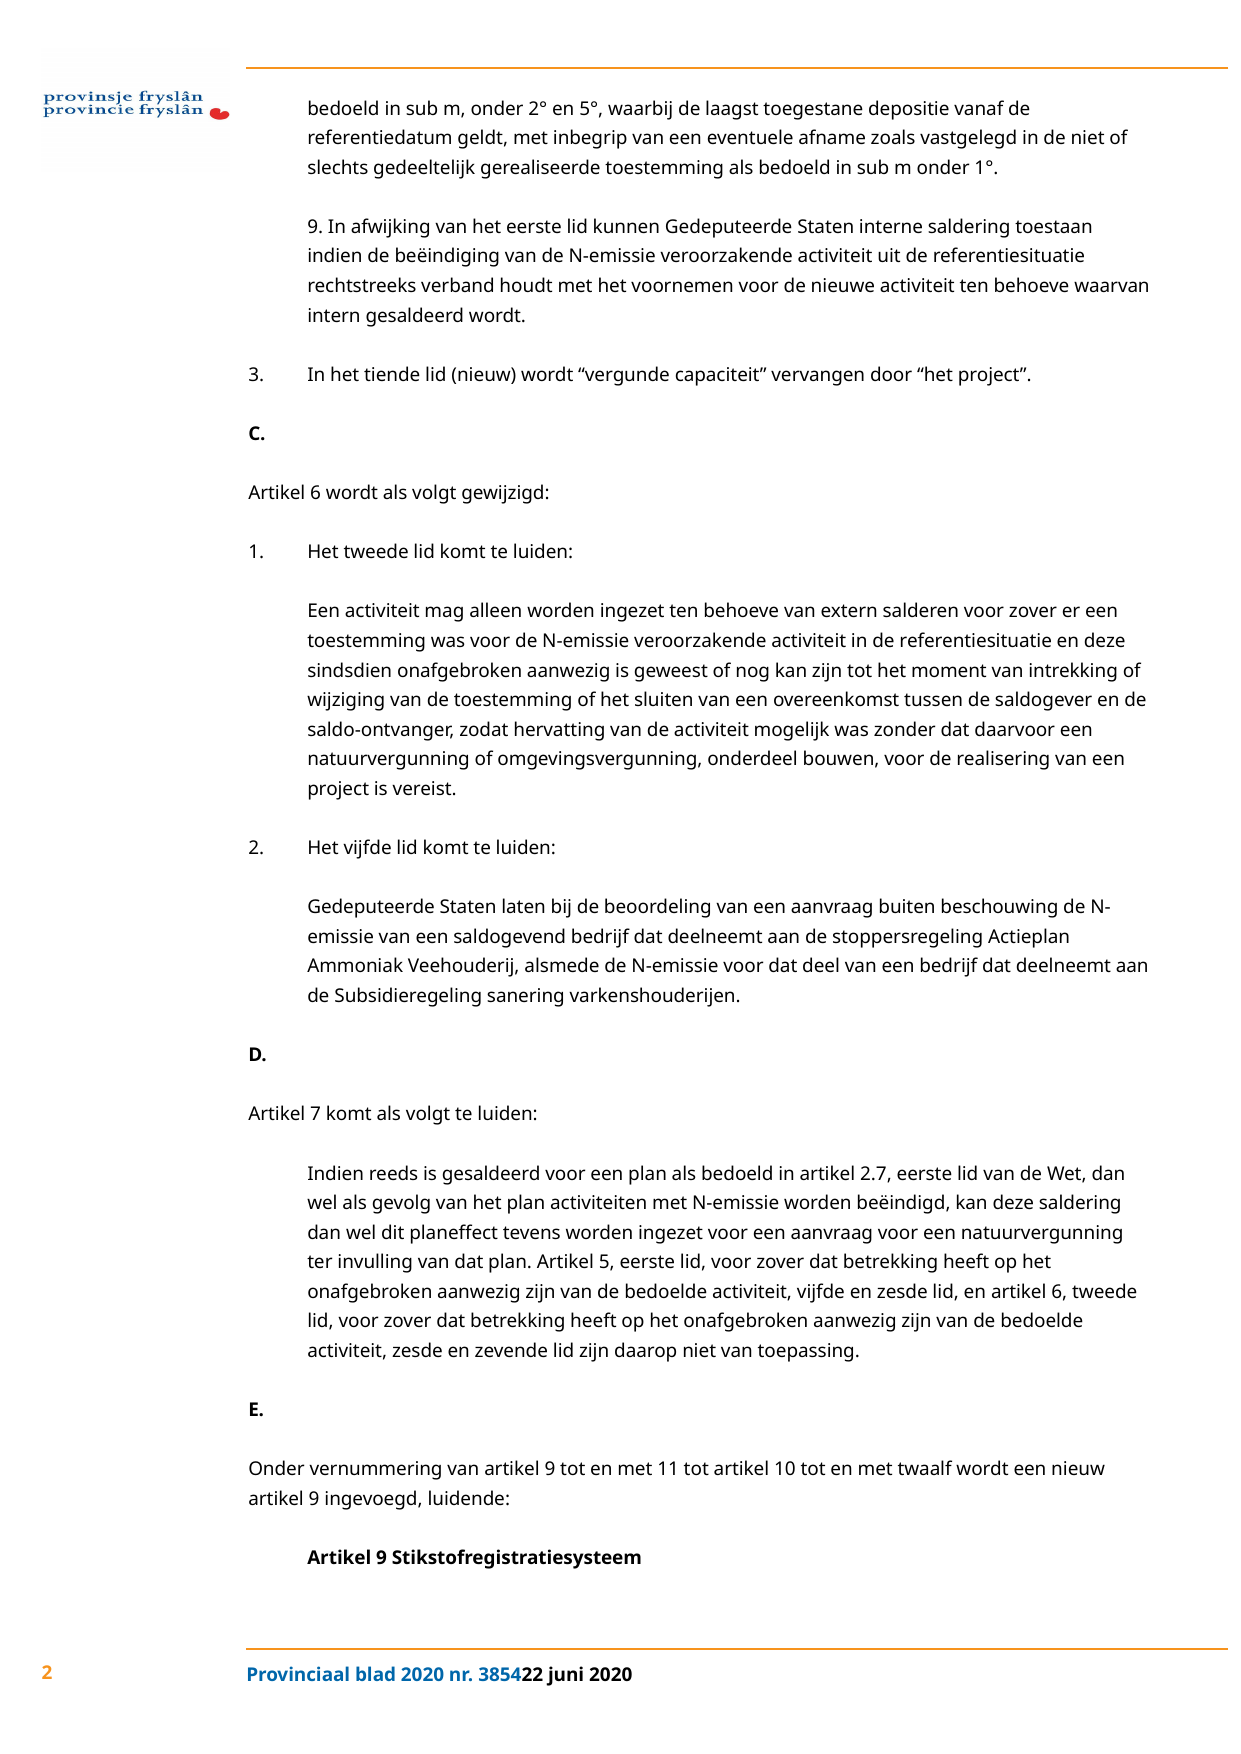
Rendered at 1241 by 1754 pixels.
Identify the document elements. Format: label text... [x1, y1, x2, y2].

list Indien reeds is gesaldeerd voor een plan als bedoeld in artikel 2.7, eerste lid van de Wet, dan wel als gevolg van het plan activiteiten met N-emissie worden beëindigd, kan deze saldering dan wel dit planeffect tevens worden ingezet voor een aanvraag voor een natuurvergunning ter invulling van dat plan. Artikel 5, eerste lid, voor zover dat betrekking heeft op het onafgebroken aanwezig zijn van de bedoelde activiteit, vijfde en zesde lid, en artikel 6, tweede lid, voor zover dat betrekking heeft op het onafgebroken aanwezig zijn van de bedoelde activiteit, zesde en zevende lid zijn daarop niet van toepassing. [248, 1160, 1152, 1363]
text C. [248, 420, 1152, 446]
text Onder vernummering van artikel 9 tot en met 11 tot artikel 10 tot en met twaalf wordt een nieuw artikel 9 ingevoegd, luidende: [248, 1456, 1152, 1511]
list Gedeputeerde Staten laten bij de beoordeling van een aanvraag buiten beschouwing de N-emissie van een saldogevend bedrijf dat deelneemt aan de stoppersregeling Actieplan Ammoniak Veehouderij, alsmede de N-emissie voor dat deel van een bedrijf dat deelneemt aan de Subsidieregeling sanering varkenshouderijen. [248, 893, 1152, 1008]
list 9. In afwijking van het eerste lid kunnen Gedeputeerde Staten interne saldering toestaan indien de beëindiging van de N-emissie veroorzakende activiteit uit de referentiesituatie rechtstreeks verband houdt met het voornemen voor de nieuwe activiteit ten behoeve waarvan intern gesaldeerd wordt. [248, 213, 1152, 328]
list Artikel 9 Stikstofregistratiesysteem [248, 1544, 1152, 1570]
text Artikel 7 komt als volgt te luiden: [248, 1101, 1152, 1126]
list bedoeld in sub m, onder 2° en 5°, waarbij de laagst toegestane depositie vanaf de referentiedatum geldt, met inbegrip van een eventuele afname zoals vastgelegd in de niet of slechts gedeeltelijk gerealiseerde toestemming als bedoeld in sub m onder 1°. [248, 95, 1152, 180]
text D. [248, 1041, 1152, 1067]
text Artikel 6 wordt als volgt gewijzigd: [248, 479, 1152, 505]
picture [41, 47, 231, 172]
text E. [248, 1396, 1152, 1422]
list Het tweede lid komt te luiden: [248, 538, 1152, 564]
list In het tiende lid (nieuw) wordt “vergunde capaciteit” vervangen door “het project”. [248, 361, 1152, 387]
list Een activiteit mag alleen worden ingezet ten behoeve van extern salderen voor zover er een toestemming was voor de N-emissie veroorzakende activiteit in de referentiesituatie en deze sindsdien onafgebroken aanwezig is geweest of nog kan zijn tot het moment van intrekking of wijziging van de toestemming of het sluiten van een overeenkomst tussen de saldogever en de saldo-ontvanger, zodat hervatting van de activiteit mogelijk was zonder dat daarvoor een natuurvergunning of omgevingsvergunning, onderdeel bouwen, voor de realisering van een project is vereist. [248, 598, 1152, 801]
list Het vijfde lid komt te luiden: [248, 834, 1152, 860]
